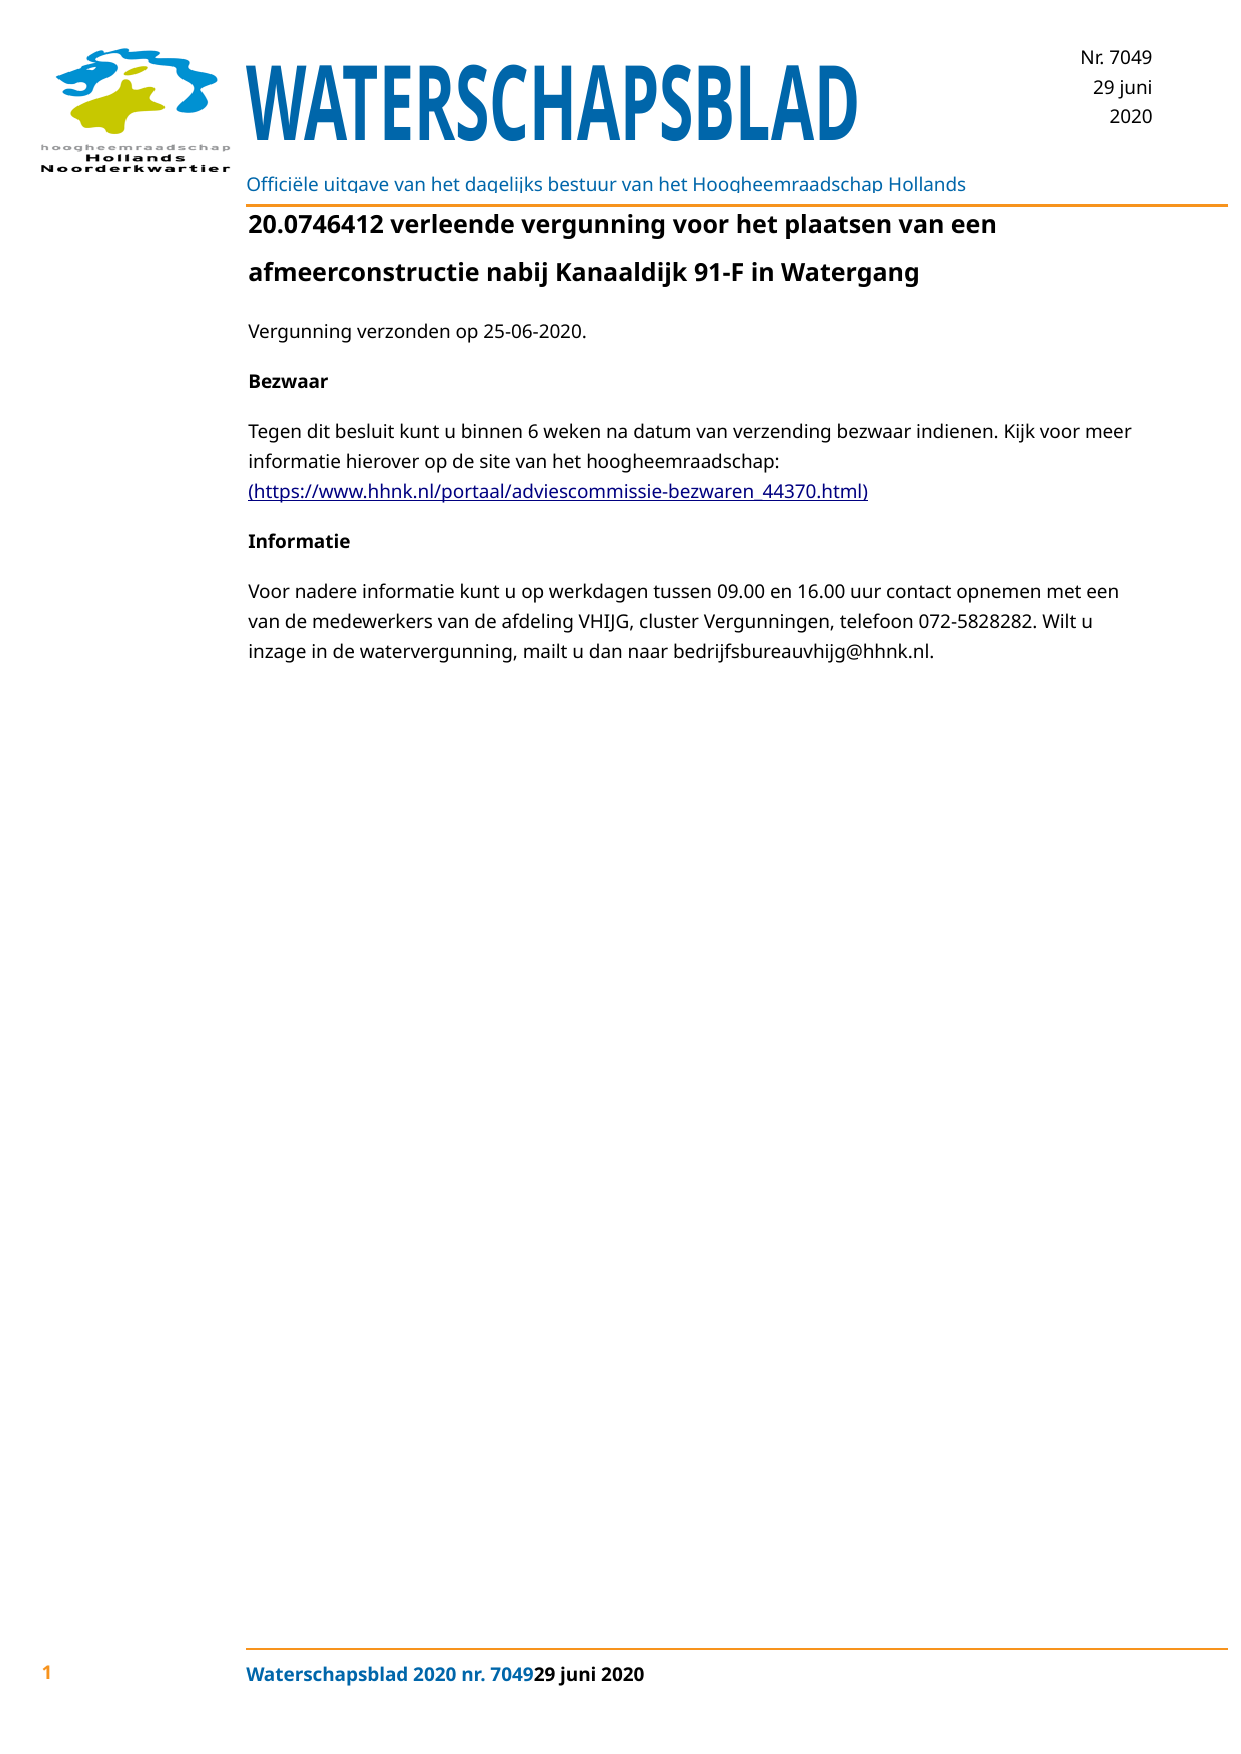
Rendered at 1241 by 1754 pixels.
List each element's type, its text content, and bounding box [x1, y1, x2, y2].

text Vergunning verzonden op 25-06-2020. [248, 318, 1152, 344]
text Bezwaar [248, 368, 1152, 394]
picture [41, 47, 231, 172]
text Informatie [248, 528, 1152, 554]
text Voor nadere informatie kunt u op werkdagen tussen 09.00 en 16.00 uur contact opnemen met een van de medewerkers van de afdeling VHIJG, cluster Vergunningen, telefoon 072-5828282. Wilt u inzage in de watervergunning, mailt u dan naar bedrijfsbureauvhijg@hhnk.nl. [248, 579, 1152, 664]
text 20.0746412 verleende vergunning voor het plaatsen van een afmeerconstructie nabij Kanaaldijk 91-F in Watergang [248, 207, 1152, 288]
text Tegen dit besluit kunt u binnen 6 weken na datum van verzending bezwaar indienen. Kijk voor meer informatie hierover op de site van het hoogheemraadschap: (https://www.hhnk.nl/portaal/adviescommissie-bezwaren_44370.html) [248, 419, 1152, 504]
